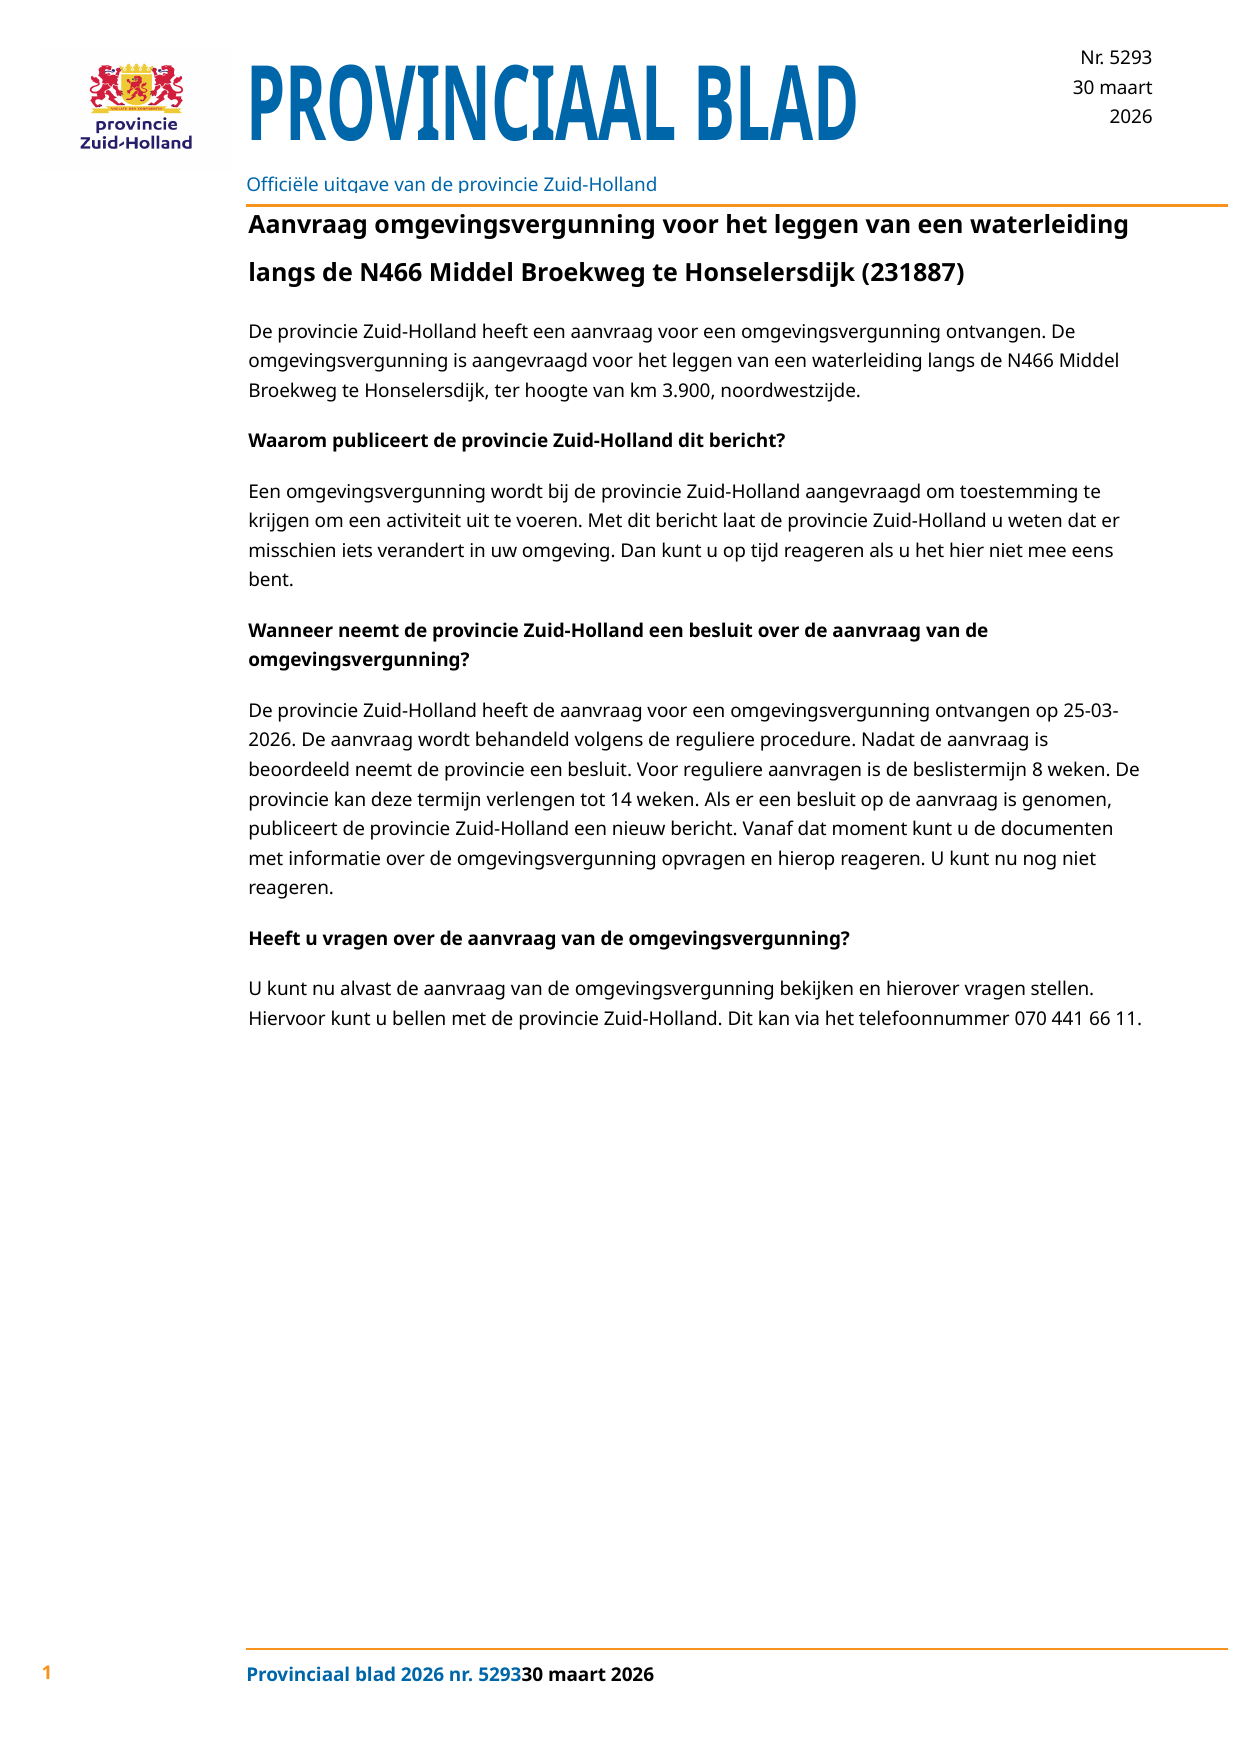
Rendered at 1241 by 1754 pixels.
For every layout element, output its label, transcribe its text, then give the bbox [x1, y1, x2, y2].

text Heeft u vragen over de aanvraag van de omgevingsvergunning? [248, 925, 1152, 951]
text De provincie Zuid-Holland heeft de aanvraag voor een omgevingsvergunning ontvangen op 25-03-2026. De aanvraag wordt behandeld volgens de reguliere procedure. Nadat de aanvraag is beoordeeld neemt de provincie een besluit. Voor reguliere aanvragen is de beslistermijn 8 weken. De provincie kan deze termijn verlengen tot 14 weken. Als er een besluit op de aanvraag is genomen, publiceert de provincie Zuid-Holland een nieuw bericht. Vanaf dat moment kunt u de documenten met informatie over de omgevingsvergunning opvragen en hierop reageren. U kunt nu nog niet reageren. [248, 697, 1152, 900]
text De provincie Zuid-Holland heeft een aanvraag voor een omgevingsvergunning ontvangen. De omgevingsvergunning is aangevraagd voor het leggen van een waterleiding langs de N466 Middel Broekweg te Honselersdijk, ter hoogte van km 3.900, noordwestzijde. [248, 318, 1152, 403]
text Aanvraag omgevingsvergunning voor het leggen van een waterleiding langs de N466 Middel Broekweg te Honselersdijk (231887) [248, 207, 1152, 288]
picture [41, 47, 231, 172]
text Een omgevingsvergunning wordt bij de provincie Zuid-Holland aangevraagd om toestemming te krijgen om een activiteit uit te voeren. Met dit bericht laat de provincie Zuid-Holland u weten dat er misschien iets verandert in uw omgeving. Dan kunt u op tijd reageren als u het hier niet mee eens bent. [248, 478, 1152, 592]
text Wanneer neemt de provincie Zuid-Holland een besluit over de aanvraag van de omgevingsvergunning? [248, 617, 1152, 672]
text Waarom publiceert de provincie Zuid-Holland dit bericht? [248, 427, 1152, 453]
text U kunt nu alvast de aanvraag van de omgevingsvergunning bekijken en hierover vragen stellen. Hiervoor kunt u bellen met de provincie Zuid-Holland. Dit kan via het telefoonnummer 070 441 66 11. [248, 975, 1152, 1031]
